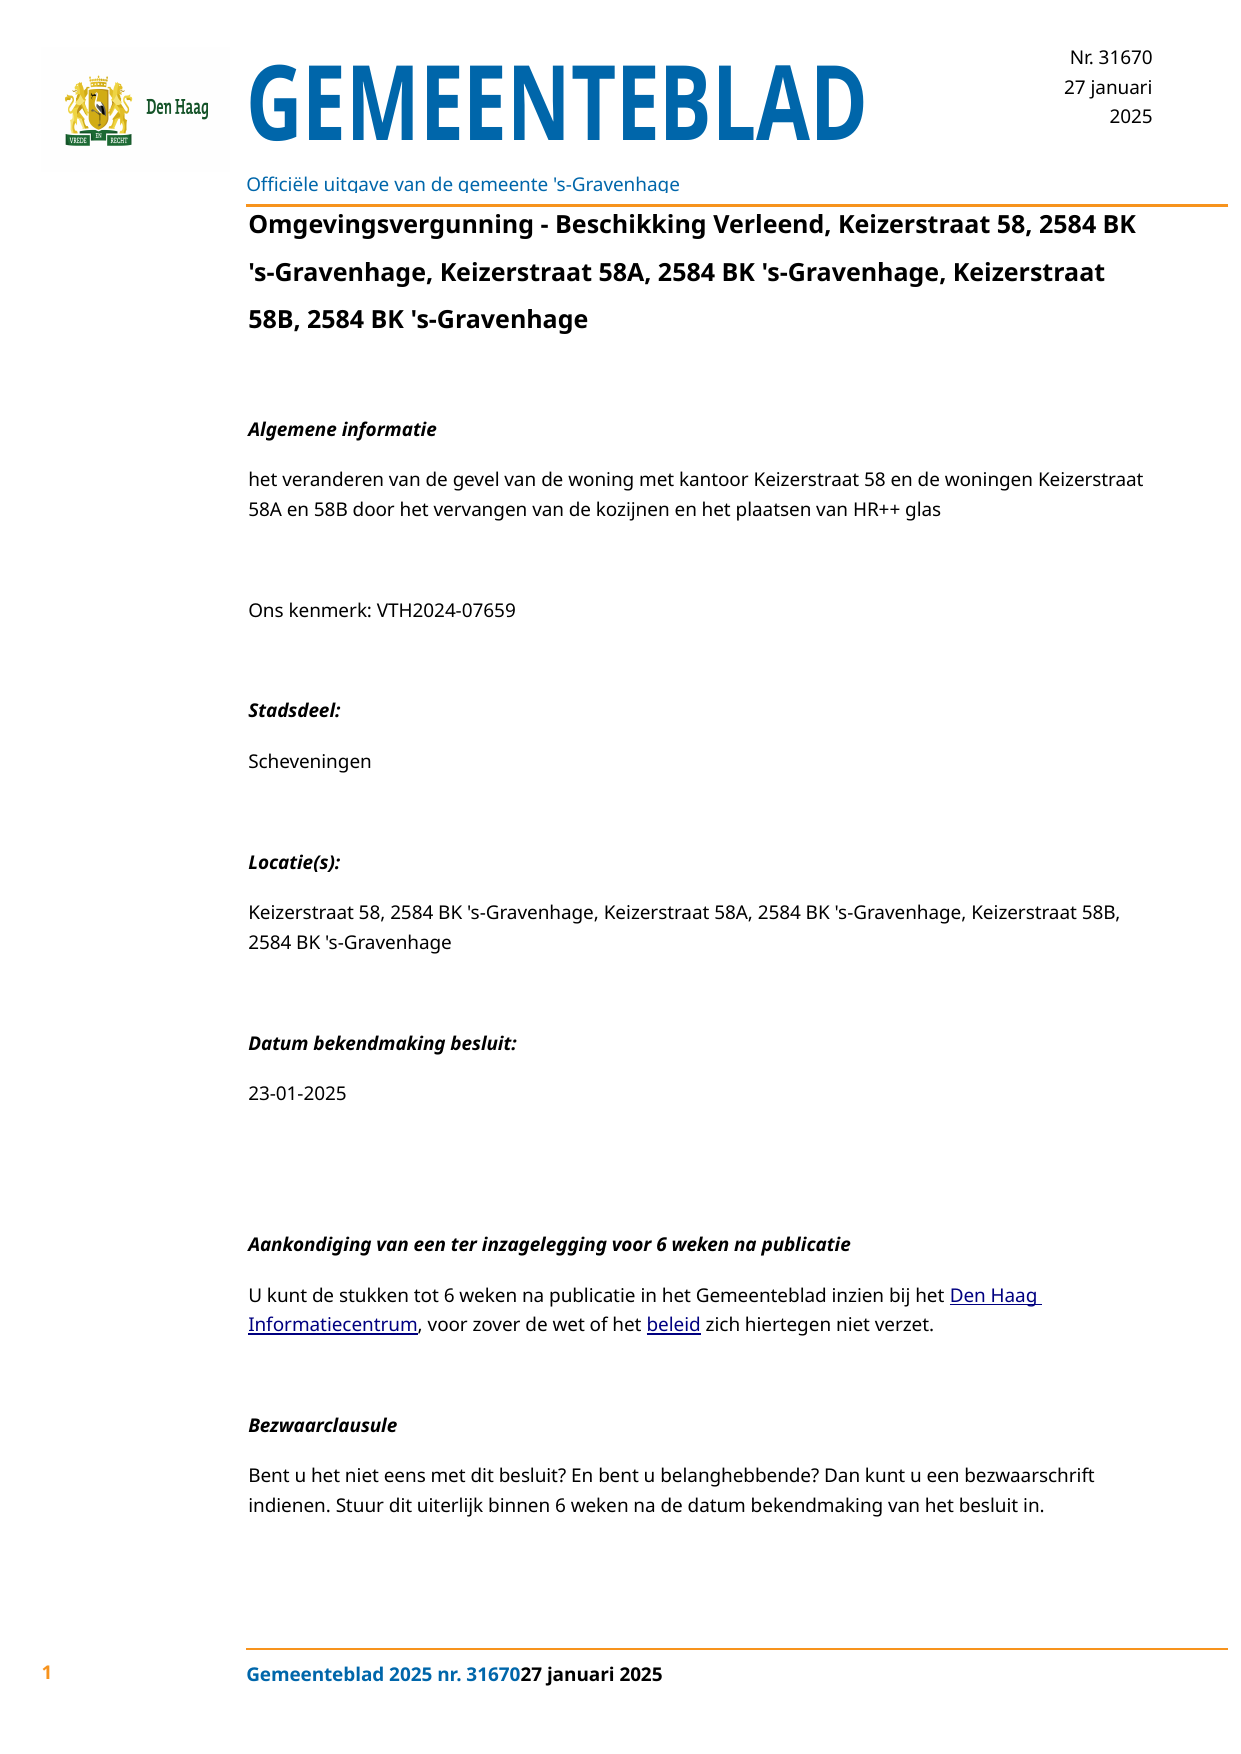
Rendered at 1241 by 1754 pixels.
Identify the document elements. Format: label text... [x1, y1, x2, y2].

text U kunt de stukken tot 6 weken na publicatie in het Gemeenteblad inzien bij het Den Haag Informatiecentrum, voor zover de wet of het beleid zich hiertegen niet verzet. [248, 1282, 1152, 1337]
text Algemene informatie [248, 416, 1152, 442]
text Omgevingsvergunning - Beschikking Verleend, Keizerstraat 58, 2584 BK 's-Gravenhage, Keizerstraat 58A, 2584 BK 's-Gravenhage, Keizerstraat 58B, 2584 BK 's-Gravenhage [248, 207, 1152, 336]
text Bent u het niet eens met dit besluit? En bent u belanghebbende? Dan kunt u een bezwaarschrift indienen. Stuur dit uiterlijk binnen 6 weken na de datum bekendmaking van het besluit in. [248, 1463, 1152, 1518]
text Keizerstraat 58, 2584 BK 's-Gravenhage, Keizerstraat 58A, 2584 BK 's-Gravenhage, Keizerstraat 58B, 2584 BK 's-Gravenhage [248, 899, 1152, 954]
text Locatie(s): [248, 849, 1152, 874]
text Datum bekendmaking besluit: [248, 1030, 1152, 1055]
text Bezwaarclausule [248, 1412, 1152, 1438]
text Stadsdeel: [248, 698, 1152, 723]
text Ons kenmerk: VTH2024-07659 [248, 597, 1152, 622]
text het veranderen van de gevel van de woning met kantoor Keizerstraat 58 en de woningen Keizerstraat 58A en 58B door het vervangen van de kozijnen en het plaatsen van HR++ glas [248, 466, 1152, 522]
picture [41, 47, 231, 172]
text Aankondiging van een ter inzagelegging voor 6 weken na publicatie [248, 1231, 1152, 1257]
text Scheveningen [248, 748, 1152, 774]
text 23-01-2025 [248, 1080, 1152, 1106]
